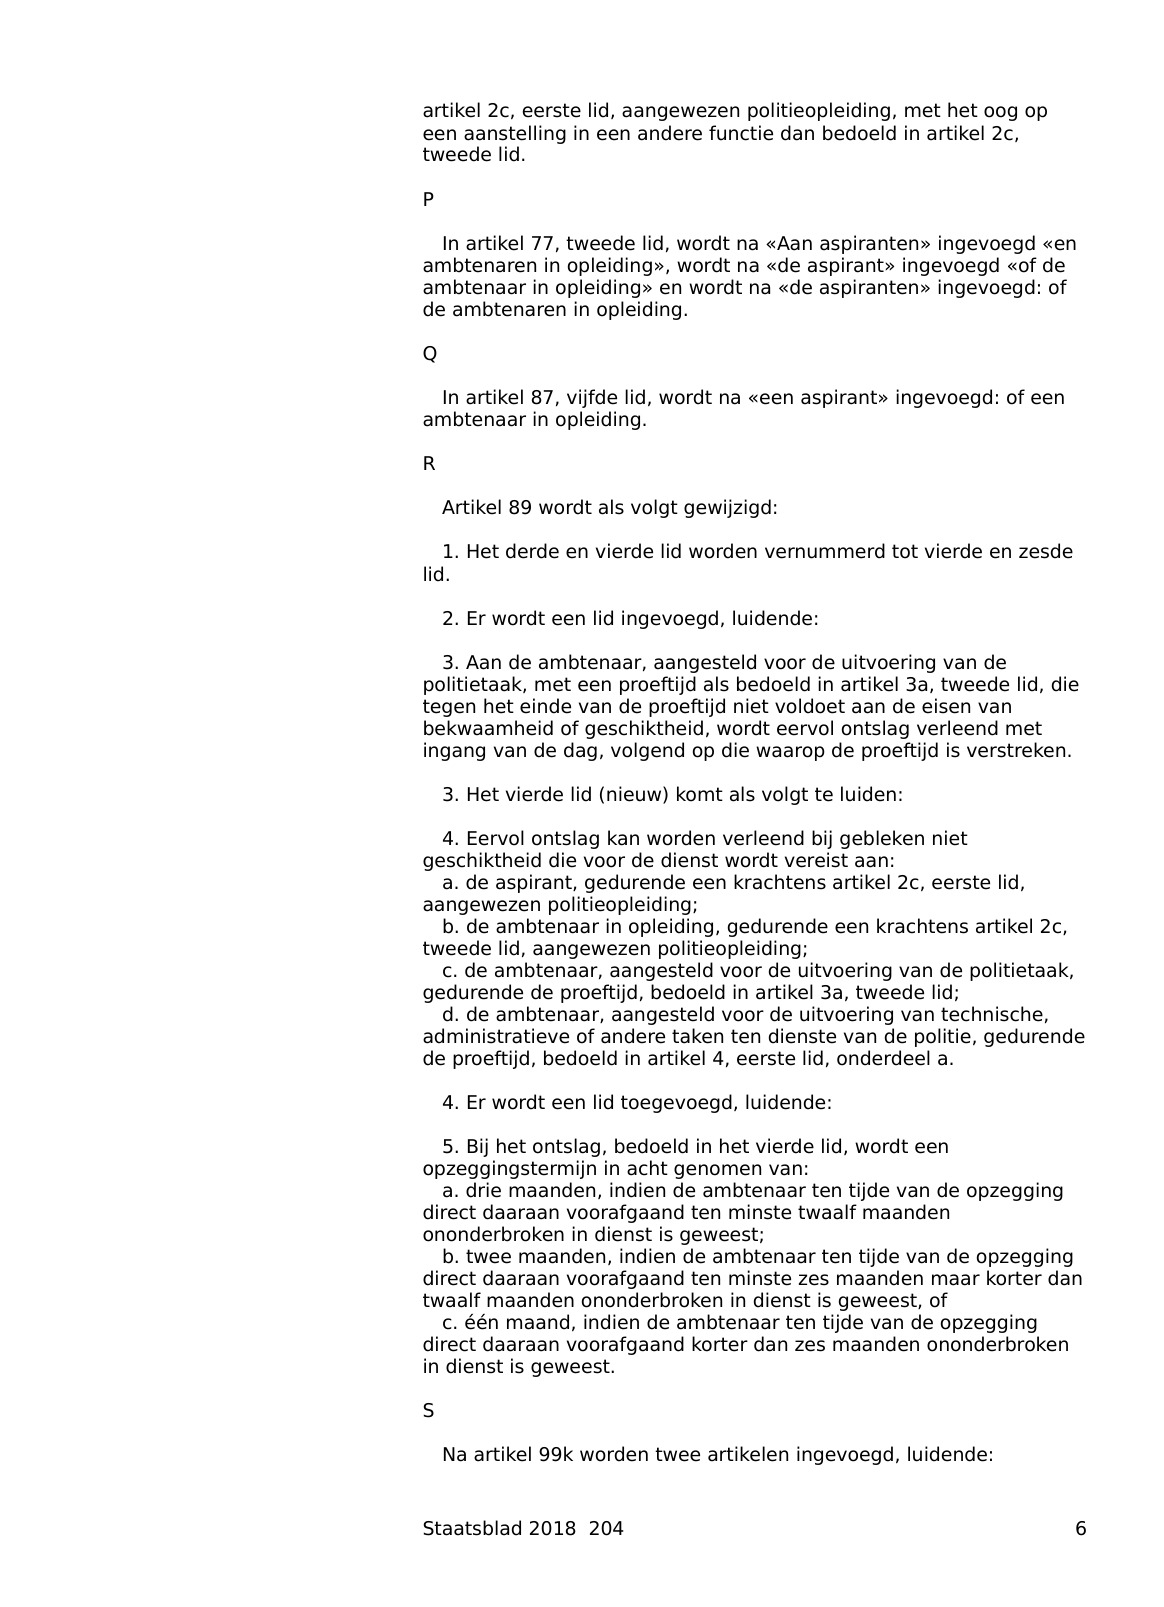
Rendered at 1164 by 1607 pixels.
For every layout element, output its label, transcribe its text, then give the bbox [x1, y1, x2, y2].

text Q [422, 343, 1087, 365]
text c. de ambtenaar, aangesteld voor de uitvoering van de politietaak, gedurende de proeftijd, bedoeld in artikel 3a, tweede lid; [422, 960, 1087, 1004]
text In artikel 77, tweede lid, wordt na «Aan aspiranten» ingevoegd «en ambtenaren in opleiding», wordt na «de aspirant» ingevoegd «of de ambtenaar in opleiding» en wordt na «de aspiranten» ingevoegd: of de ambtenaren in opleiding. [422, 233, 1087, 321]
text d. de ambtenaar, aangesteld voor de uitvoering van technische, administratieve of andere taken ten dienste van de politie, gedurende de proeftijd, bedoeld in artikel 4, eerste lid, onderdeel a. [422, 1004, 1087, 1070]
text S [422, 1400, 1087, 1422]
text Artikel 89 wordt als volgt gewijzigd: [422, 497, 1087, 519]
text P [422, 188, 1087, 211]
text a. drie maanden, indien de ambtenaar ten tijde van de opzegging direct daaraan voorafgaand ten minste twaalf maanden ononderbroken in dienst is geweest; [422, 1180, 1087, 1246]
text 3. Aan de ambtenaar, aangesteld voor de uitvoering van de politietaak, met een proeftijd als bedoeld in artikel 3a, tweede lid, die tegen het einde van de proeftijd niet voldoet aan de eisen van bekwaamheid of geschiktheid, wordt eervol ontslag verleend met ingang van de dag, volgend op die waarop de proeftijd is verstreken. [422, 652, 1087, 762]
text b. de ambtenaar in opleiding, gedurende een krachtens artikel 2c, tweede lid, aangewezen politieopleiding; [422, 916, 1087, 960]
text 3. Het vierde lid (nieuw) komt als volgt te luiden: [422, 784, 1087, 806]
text 1. Het derde en vierde lid worden vernummerd tot vierde en zesde lid. [422, 541, 1087, 585]
text artikel 2c, eerste lid, aangewezen politieopleiding, met het oog op een aanstelling in een andere functie dan bedoeld in artikel 2c, tweede lid. [422, 100, 1087, 166]
text 4. Eervol ontslag kan worden verleend bij gebleken niet geschiktheid die voor de dienst wordt vereist aan: [422, 828, 1087, 872]
text b. twee maanden, indien de ambtenaar ten tijde van de opzegging direct daaraan voorafgaand ten minste zes maanden maar korter dan twaalf maanden ononderbroken in dienst is geweest, of [422, 1246, 1087, 1312]
text c. één maand, indien de ambtenaar ten tijde van de opzegging direct daaraan voorafgaand korter dan zes maanden ononderbroken in dienst is geweest. [422, 1312, 1087, 1378]
text In artikel 87, vijfde lid, wordt na «een aspirant» ingevoegd: of een ambtenaar in opleiding. [422, 387, 1087, 431]
text a. de aspirant, gedurende een krachtens artikel 2c, eerste lid, aangewezen politieopleiding; [422, 872, 1087, 916]
text 2. Er wordt een lid ingevoegd, luidende: [422, 608, 1087, 629]
text 5. Bij het ontslag, bedoeld in het vierde lid, wordt een opzeggingstermijn in acht genomen van: [422, 1136, 1087, 1180]
text R [422, 453, 1087, 475]
text Na artikel 99k worden twee artikelen ingevoegd, luidende: [422, 1444, 1087, 1466]
text 4. Er wordt een lid toegevoegd, luidende: [422, 1092, 1087, 1114]
